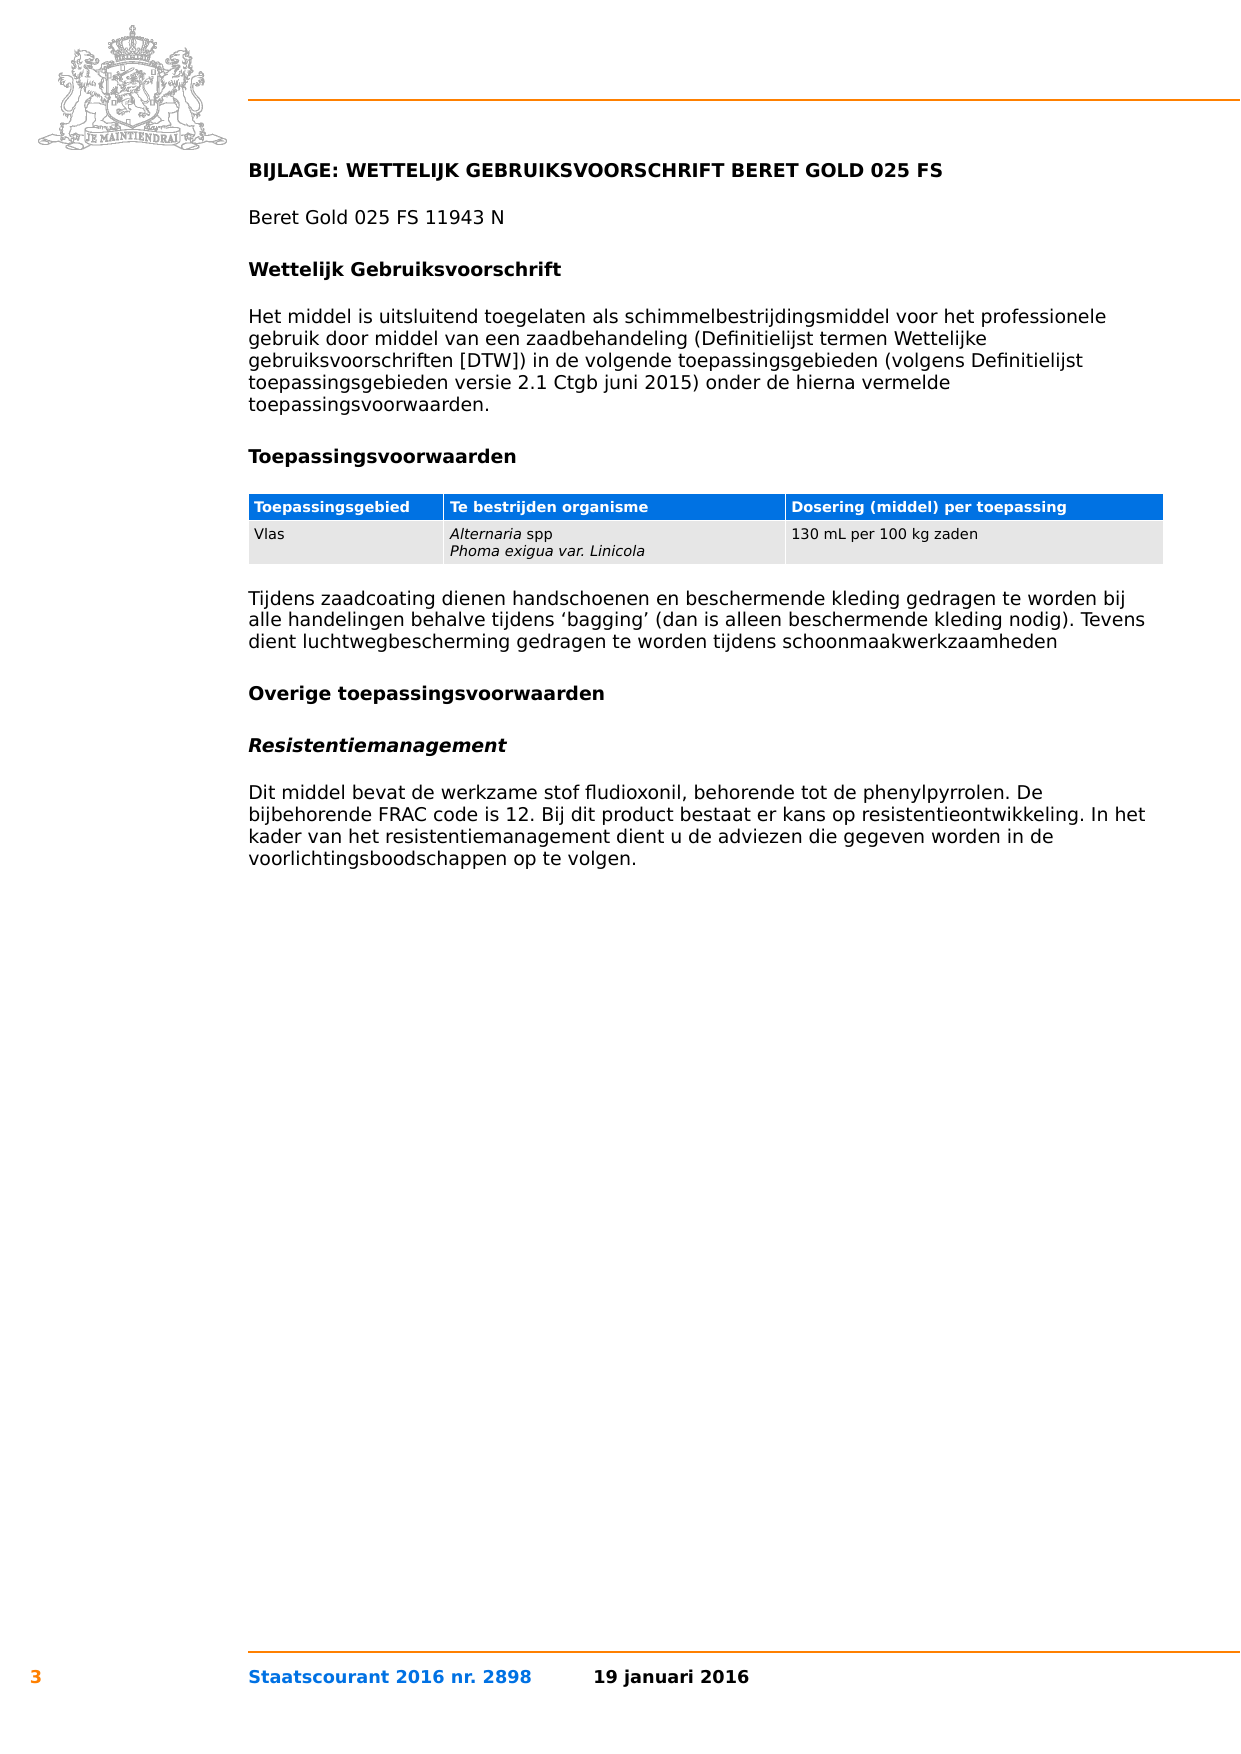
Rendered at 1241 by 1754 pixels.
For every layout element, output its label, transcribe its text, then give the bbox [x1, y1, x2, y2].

text Het middel is uitsluitend toegelaten als schimmelbestrijdingsmiddel voor het professionele gebruik door middel van een zaadbehandeling (Definitielijst termen Wettelijke gebruiksvoorschriften [DTW]) in de volgende toepassingsgebieden (volgens Definitielijst toepassingsgebieden versie 2.1 Ctgb juni 2015) onder de hierna vermelde toepassingsvoorwaarden. [248, 306, 1163, 416]
table_header Te bestrijden organisme [444, 494, 785, 520]
text Tijdens zaadcoating dienen handschoenen en beschermende kleding gedragen te worden bij alle handelingen behalve tijdens ‘bagging’ (dan is alleen beschermende kleding nodig). Tevens dient luchtwegbescherming gedragen te worden tijdens schoonmaakwerkzaamheden [248, 587, 1163, 653]
table_cell Vlas [249, 521, 443, 564]
subtitle BIJLAGE: WETTELIJK GEBRUIKSVOORSCHRIFT BERET GOLD 025 FS [248, 160, 1163, 182]
text Dit middel bevat de werkzame stof fludioxonil, behorende tot de phenylpyrrolen. De bijbehorende FRAC code is 12. Bij dit product bestaat er kans op resistentieontwikkeling. In het kader van het resistentiemanagement dient u de adviezen die gegeven worden in de voorlichtingsboodschappen op te volgen. [248, 782, 1163, 870]
table_header Toepassingsgebied [249, 494, 443, 520]
table_cell 130 mL per 100 kg zaden [786, 521, 1163, 564]
picture [38, 25, 227, 150]
text Beret Gold 025 FS 11943 N [248, 207, 1163, 229]
subtitle Overige toepassingsvoorwaarden [248, 683, 1163, 705]
table_cell Alternaria spp Phoma exigua var. Linicola [444, 521, 785, 564]
subtitle Resistentiemanagement [248, 735, 1163, 757]
subtitle Toepassingsvoorwaarden [248, 446, 1163, 468]
subtitle Wettelijk Gebruiksvoorschrift [248, 259, 1163, 281]
table_header Dosering (middel) per toepassing [786, 494, 1163, 520]
